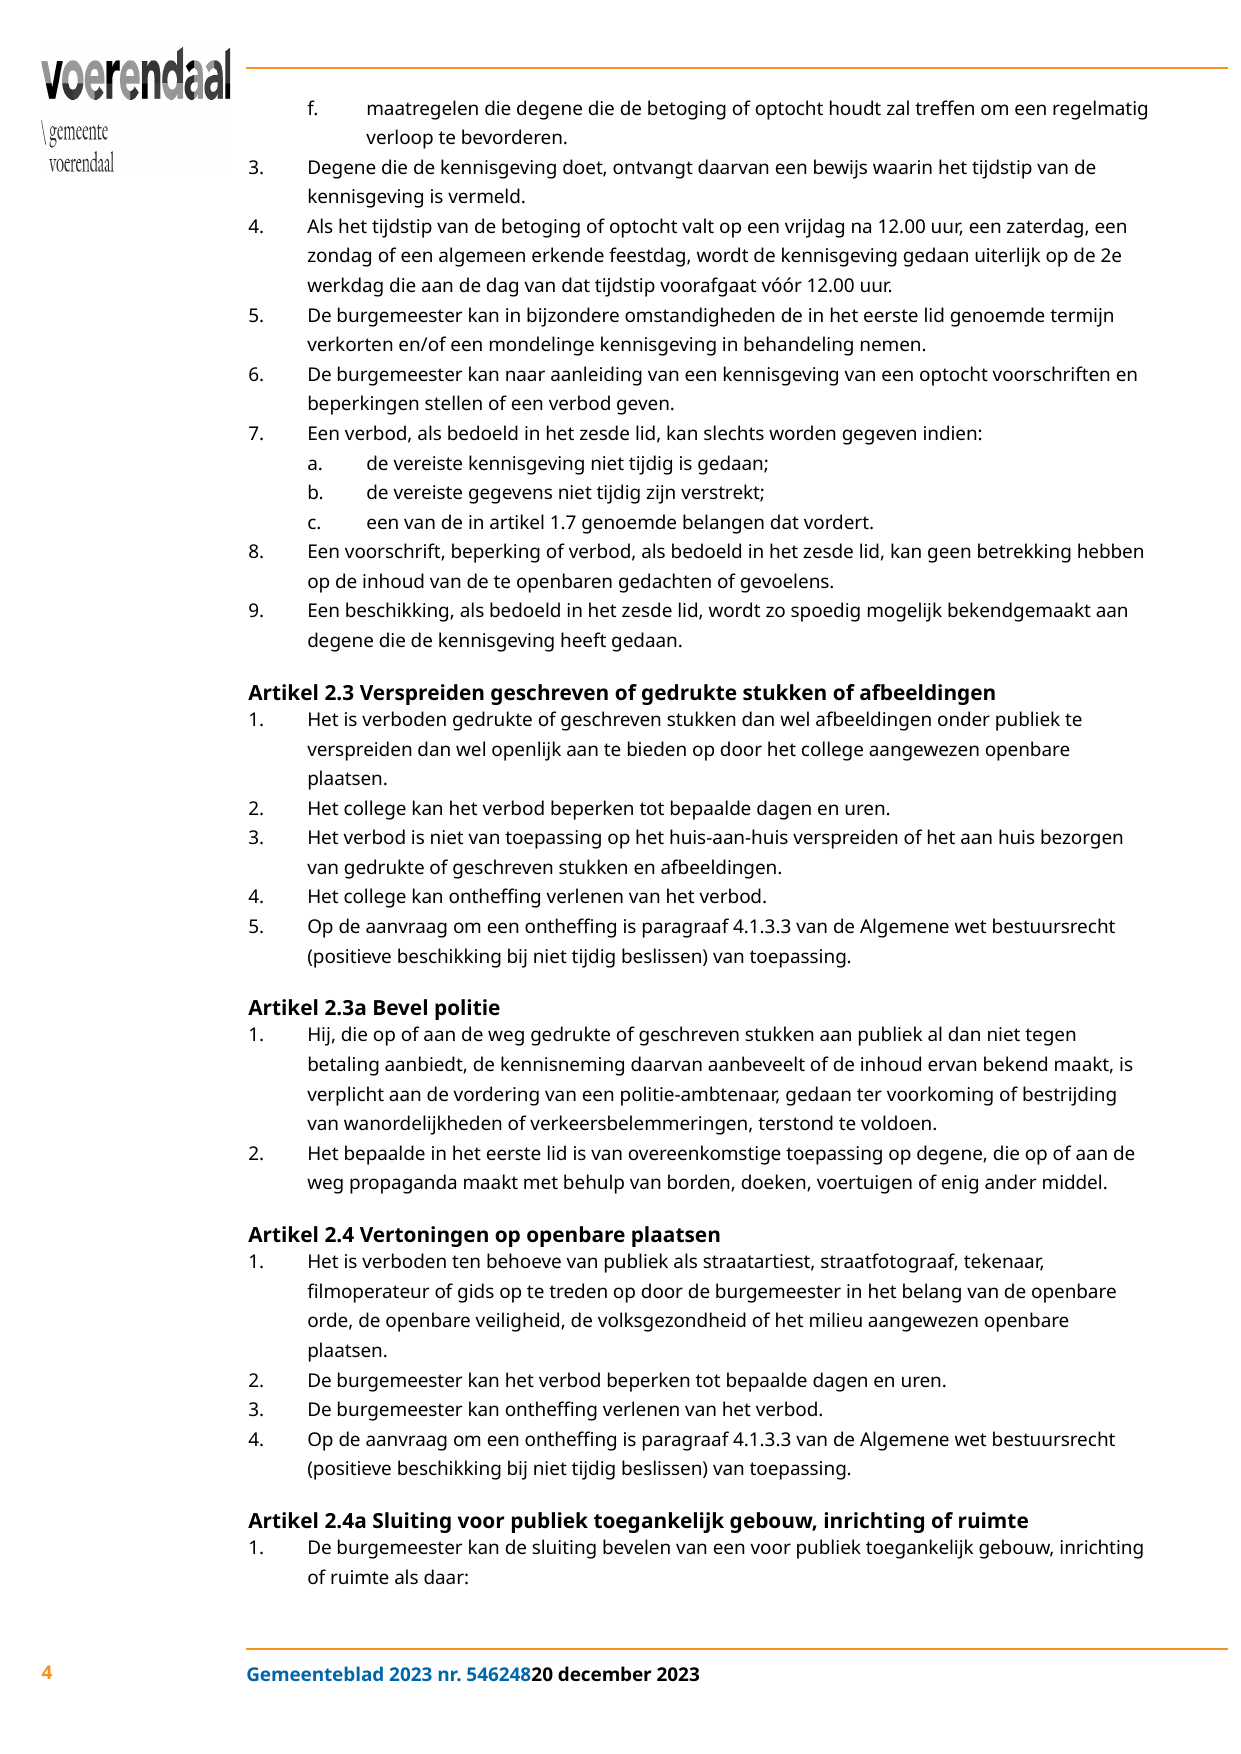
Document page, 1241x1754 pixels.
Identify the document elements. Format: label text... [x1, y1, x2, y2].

list de vereiste gegevens niet tijdig zijn verstrekt; [307, 479, 1152, 505]
text Artikel 2.3a Bevel politie [248, 993, 1152, 1022]
list een van de in artikel 1.7 genoemde belangen dat vordert. [307, 509, 1152, 535]
picture [41, 47, 231, 172]
list Als het tijdstip van de betoging of optocht valt op een vrijdag na 12.00 uur, een zaterdag, een zondag of een algemeen erkende feestdag, wordt de kennisgeving gedaan uiterlijk op de 2e werkdag die aan de dag van dat tijdstip voorafgaat vóór 12.00 uur. [248, 213, 1152, 298]
list De burgemeester kan het verbod beperken tot bepaalde dagen en uren. [248, 1367, 1152, 1392]
text Artikel 2.3 Verspreiden geschreven of gedrukte stukken of afbeeldingen [248, 678, 1152, 706]
list Het is verboden gedrukte of geschreven stukken dan wel afbeeldingen onder publiek te verspreiden dan wel openlijk aan te bieden op door het college aangewezen openbare plaatsen. [248, 706, 1152, 791]
list Een beschikking, als bedoeld in het zesde lid, wordt zo spoedig mogelijk bekendgemaakt aan degene die de kennisgeving heeft gedaan. [248, 598, 1152, 653]
list Hij, die op of aan de weg gedrukte of geschreven stukken aan publiek al dan niet tegen betaling aanbiedt, de kennisneming daarvan aanbeveelt of de inhoud ervan bekend maakt, is verplicht aan de vordering van een politie-ambtenaar, gedaan ter voorkoming of bestrijding van wanordelijkheden of verkeersbelemmeringen, terstond te voldoen. [248, 1022, 1152, 1136]
list De burgemeester kan de sluiting bevelen van een voor publiek toegankelijk gebouw, inrichting of ruimte als daar: [248, 1534, 1152, 1590]
list Een voorschrift, beperking of verbod, als bedoeld in het zesde lid, kan geen betrekking hebben op de inhoud van de te openbaren gedachten of gevoelens. [248, 538, 1152, 594]
list Het is verboden ten behoeve van publiek als straatartiest, straatfotograaf, tekenaar, filmoperateur of gids op te treden op door de burgemeester in het belang van de openbare orde, de openbare veiligheid, de volksgezondheid of het milieu aangewezen openbare plaatsen. [248, 1248, 1152, 1363]
list De burgemeester kan ontheffing verlenen van het verbod. [248, 1396, 1152, 1422]
list Het bepaalde in het eerste lid is van overeenkomstige toepassing op degene, die op of aan de weg propaganda maakt met behulp van borden, doeken, voertuigen of enig ander middel. [248, 1140, 1152, 1195]
list Op de aanvraag om een ontheffing is paragraaf 4.1.3.3 van de Algemene wet bestuursrecht (positieve beschikking bij niet tijdig beslissen) van toepassing. [248, 913, 1152, 968]
list maatregelen die degene die de betoging of optocht houdt zal treffen om een regelmatig verloop te bevorderen. [307, 95, 1152, 150]
list Een verbod, als bedoeld in het zesde lid, kan slechts worden gegeven indien: [248, 420, 1152, 446]
list Degene die de kennisgeving doet, ontvangt daarvan een bewijs waarin het tijdstip van de kennisgeving is vermeld. [248, 154, 1152, 209]
list Het verbod is niet van toepassing op het huis-aan-huis verspreiden of het aan huis bezorgen van gedrukte of geschreven stukken en afbeeldingen. [248, 824, 1152, 880]
text Artikel 2.4 Vertoningen op openbare plaatsen [248, 1220, 1152, 1248]
text Artikel 2.4a Sluiting voor publiek toegankelijk gebouw, inrichting of ruimte [248, 1506, 1152, 1534]
list Het college kan het verbod beperken tot bepaalde dagen en uren. [248, 795, 1152, 821]
list De burgemeester kan naar aanleiding van een kennisgeving van een optocht voorschriften en beperkingen stellen of een verbod geven. [248, 361, 1152, 416]
list de vereiste kennisgeving niet tijdig is gedaan; [307, 450, 1152, 476]
list Het college kan ontheffing verlenen van het verbod. [248, 884, 1152, 909]
list Op de aanvraag om een ontheffing is paragraaf 4.1.3.3 van de Algemene wet bestuursrecht (positieve beschikking bij niet tijdig beslissen) van toepassing. [248, 1426, 1152, 1481]
list De burgemeester kan in bijzondere omstandigheden de in het eerste lid genoemde termijn verkorten en/of een mondelinge kennisgeving in behandeling nemen. [248, 302, 1152, 357]
